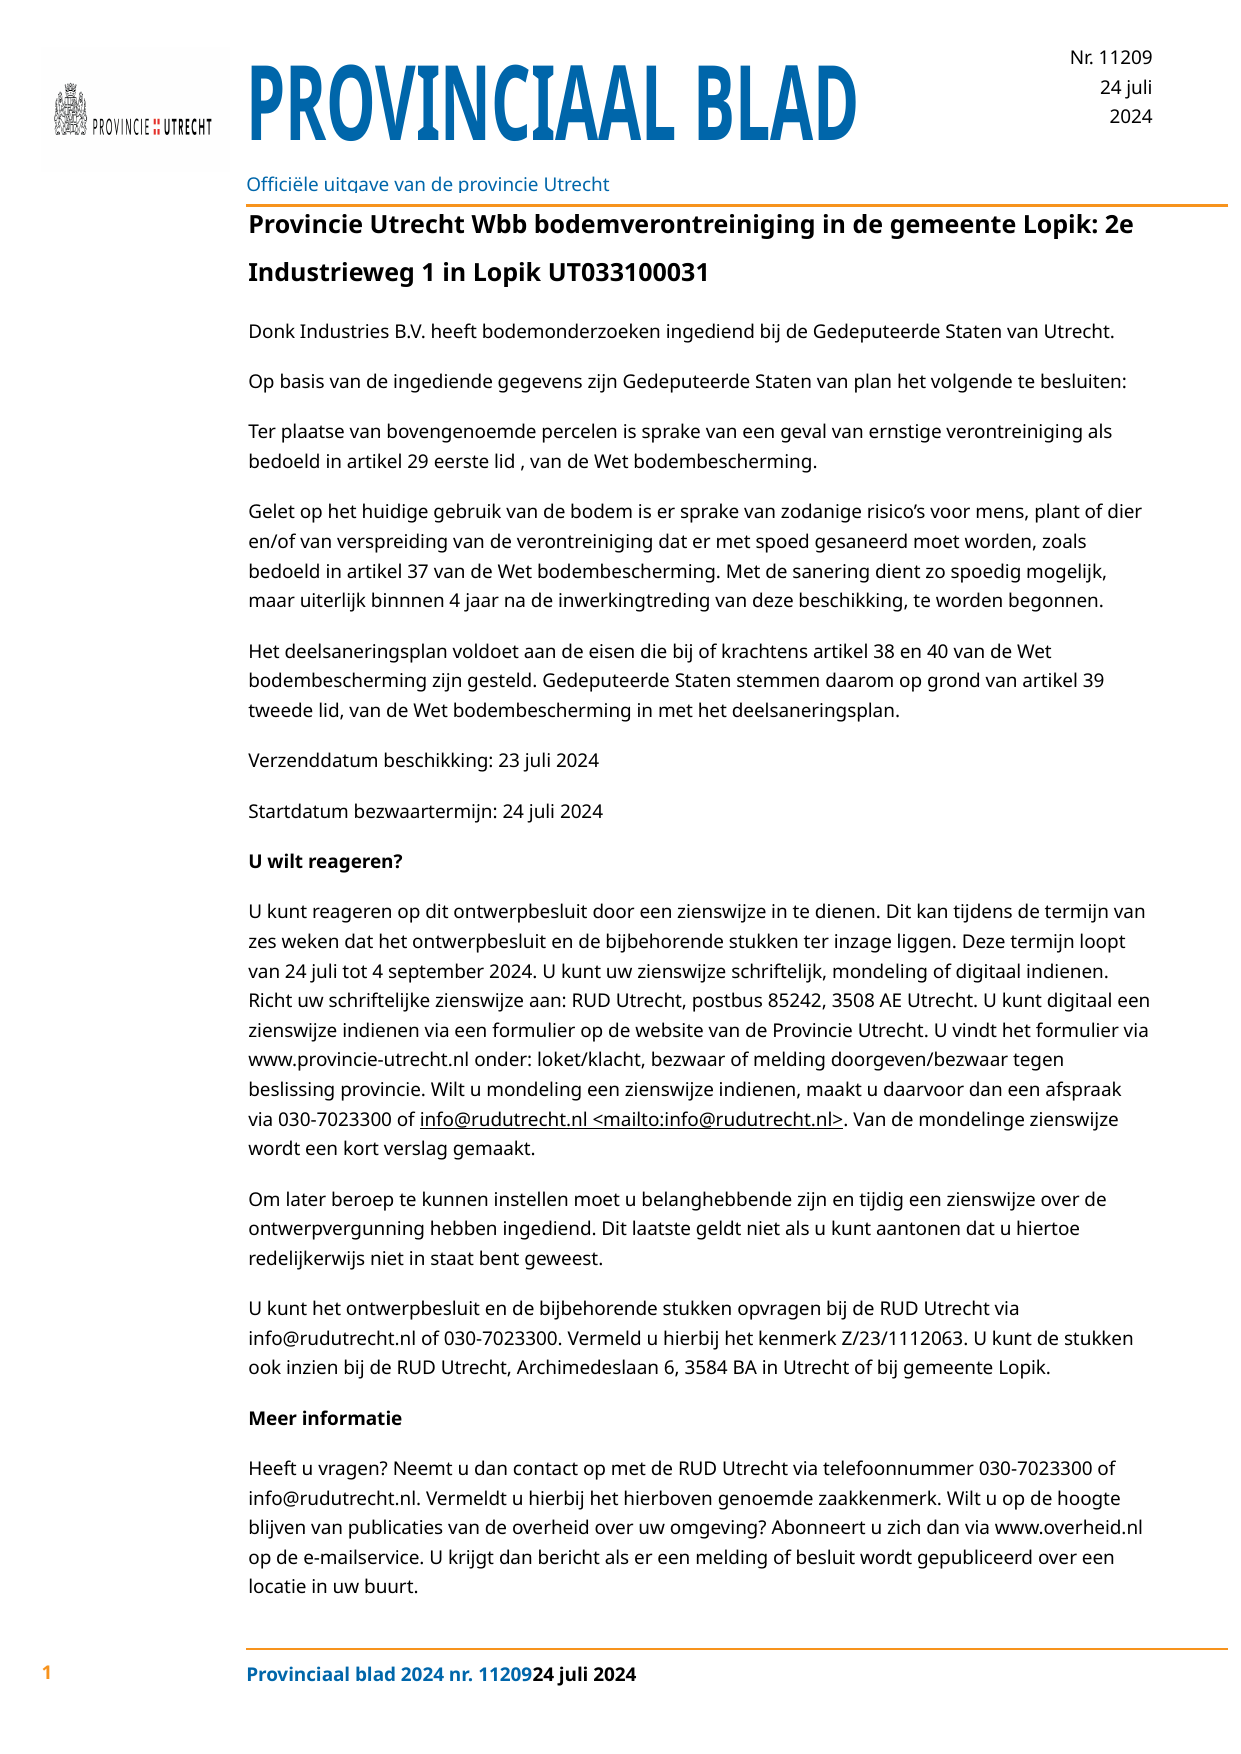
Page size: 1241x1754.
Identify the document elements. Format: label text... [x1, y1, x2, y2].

picture [41, 47, 231, 172]
text Provincie Utrecht Wbb bodemverontreiniging in de gemeente Lopik: 2e Industrieweg 1 in Lopik UT033100031 [248, 207, 1152, 288]
text U kunt het ontwerpbesluit en de bijbehorende stukken opvragen bij de RUD Utrecht via info@rudutrecht.nl of 030-7023300. Vermeld u hierbij het kenmerk Z/23/1112063. U kunt de stukken ook inzien bij de RUD Utrecht, Archimedeslaan 6, 3584 BA in Utrecht of bij gemeente Lopik. [248, 1295, 1152, 1380]
text Startdatum bezwaartermijn: 24 juli 2024 [248, 798, 1152, 824]
text Op basis van de ingediende gegevens zijn Gedeputeerde Staten van plan het volgende te besluiten: [248, 368, 1152, 394]
text Om later beroep te kunnen instellen moet u belanghebbende zijn en tijdig een zienswijze over de ontwerpvergunning hebben ingediend. Dit laatste geldt niet als u kunt aantonen dat u hiertoe redelijkerwijs niet in staat bent geweest. [248, 1186, 1152, 1271]
text Gelet op het huidige gebruik van de bodem is er sprake van zodanige risico’s voor mens, plant of dier en/of van verspreiding van de verontreiniging dat er met spoed gesaneerd moet worden, zoals bedoeld in artikel 37 van de Wet bodembescherming. Met de sanering dient zo spoedig mogelijk, maar uiterlijk binnnen 4 jaar na de inwerkingtreding van deze beschikking, te worden begonnen. [248, 499, 1152, 613]
text Het deelsaneringsplan voldoet aan de eisen die bij of krachtens artikel 38 en 40 van de Wet bodembescherming zijn gesteld. Gedeputeerde Staten stemmen daarom op grond van artikel 39 tweede lid, van de Wet bodembescherming in met het deelsaneringsplan. [248, 638, 1152, 723]
text Meer informatie [248, 1405, 1152, 1431]
text Ter plaatse van bovengenoemde percelen is sprake van een geval van ernstige verontreiniging als bedoeld in artikel 29 eerste lid , van de Wet bodembescherming. [248, 419, 1152, 474]
text U wilt reageren? [248, 848, 1152, 874]
text Verzenddatum beschikking: 23 juli 2024 [248, 747, 1152, 773]
text U kunt reageren op dit ontwerpbesluit door een zienswijze in te dienen. Dit kan tijdens de termijn van zes weken dat het ontwerpbesluit en de bijbehorende stukken ter inzage liggen. Deze termijn loopt van 24 juli tot 4 september 2024. U kunt uw zienswijze schriftelijk, mondeling of digitaal indienen. Richt uw schriftelijke zienswijze aan: RUD Utrecht, postbus 85242, 3508 AE Utrecht. U kunt digitaal een zienswijze indienen via een formulier op de website van de Provincie Utrecht. U vindt het formulier via www.provincie-utrecht.nl onder: loket/klacht, bezwaar of melding doorgeven/bezwaar tegen beslissing provincie. Wilt u mondeling een zienswijze indienen, maakt u daarvoor dan een afspraak via 030-7023300 of info@rudutrecht.nl <mailto:info@rudutrecht.nl>. Van de mondelinge zienswijze wordt een kort verslag gemaakt. [248, 899, 1152, 1161]
text Heeft u vragen? Neemt u dan contact op met de RUD Utrecht via telefoonnummer 030-7023300 of info@rudutrecht.nl. Vermeldt u hierbij het hierboven genoemde zaakkenmerk. Wilt u op de hoogte blijven van publicaties van de overheid over uw omgeving? Abonneert u zich dan via www.overheid.nl op de e-mailservice. U krijgt dan bericht als er een melding of besluit wordt gepubliceerd over een locatie in uw buurt. [248, 1455, 1152, 1599]
text Donk Industries B.V. heeft bodemonderzoeken ingediend bij de Gedeputeerde Staten van Utrecht. [248, 318, 1152, 344]
